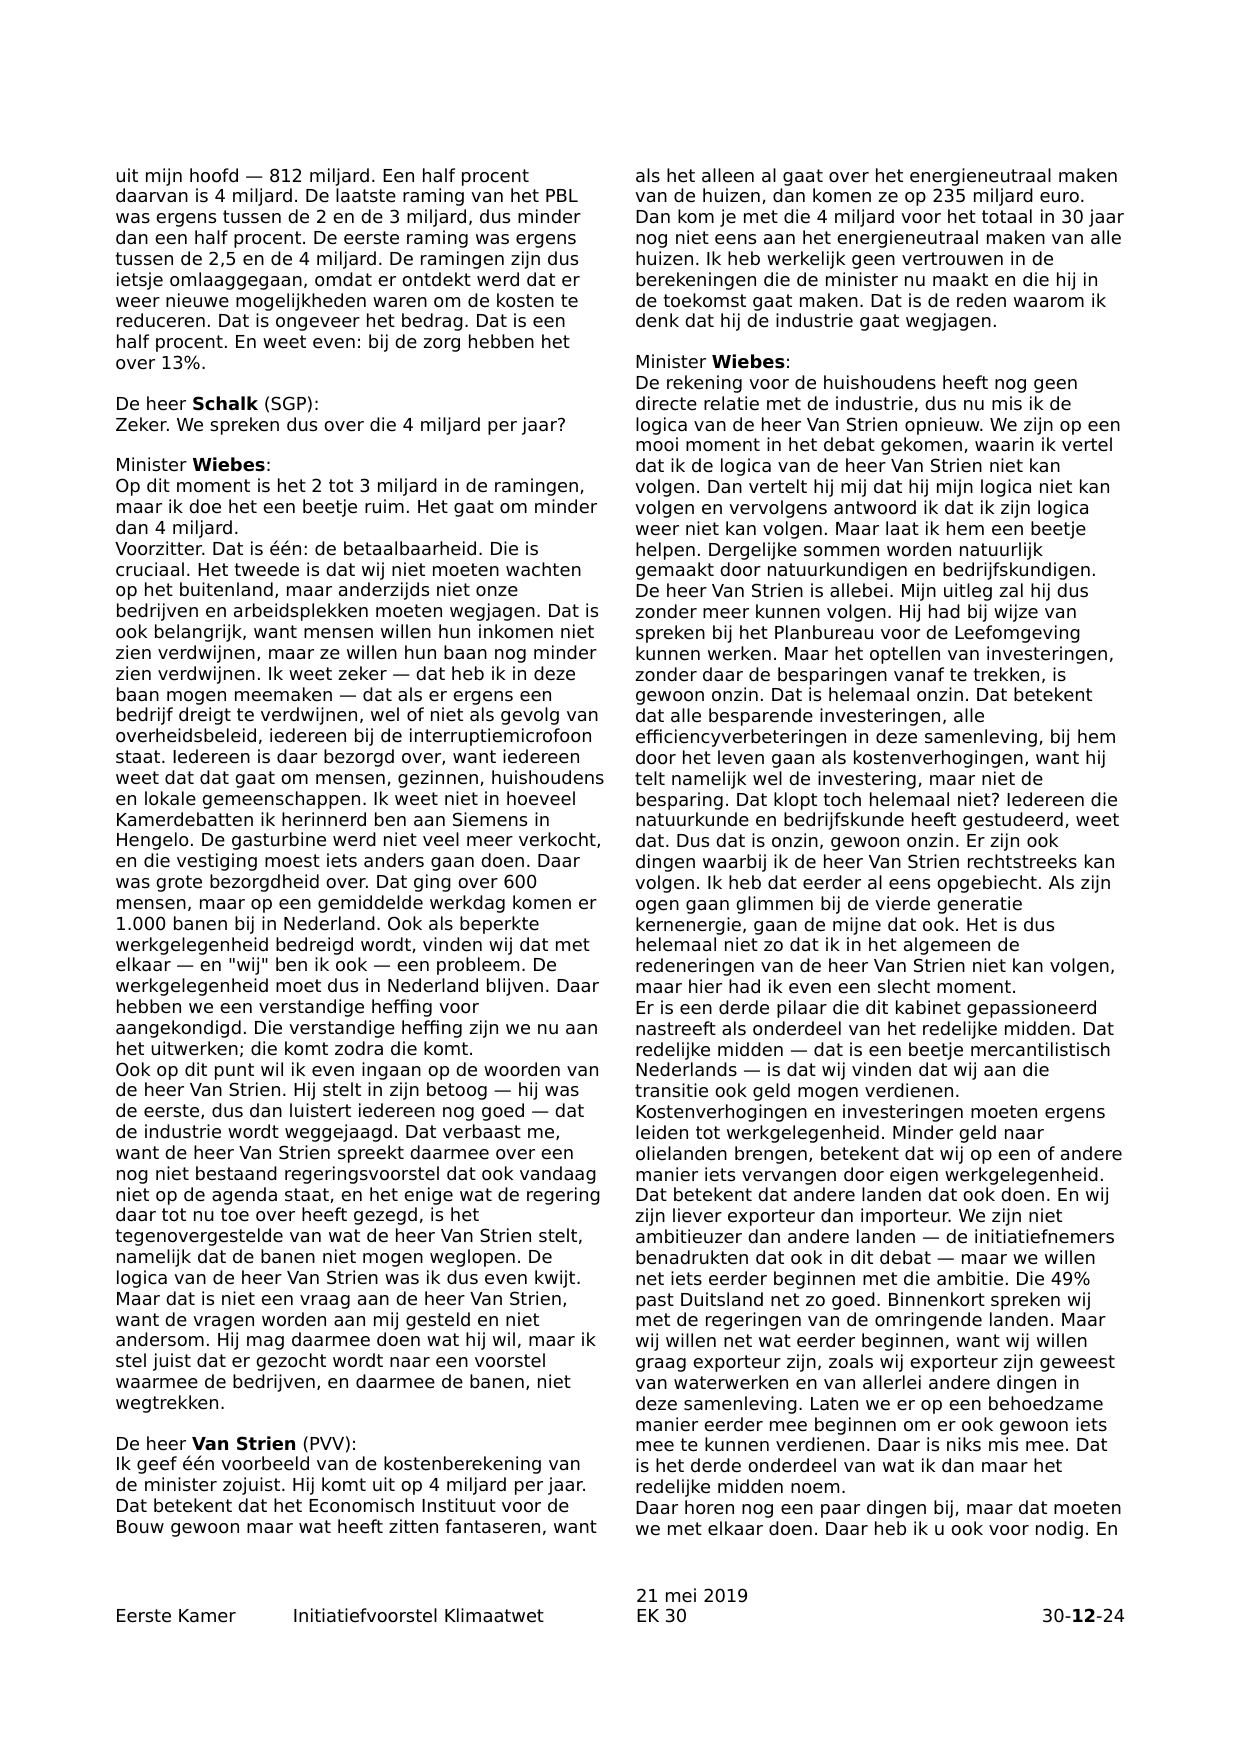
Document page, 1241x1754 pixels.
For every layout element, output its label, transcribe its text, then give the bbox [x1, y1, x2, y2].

text Minister Wiebes: [115, 455, 605, 476]
text De heer Van Strien (PVV): [115, 1433, 605, 1454]
text Op dit moment is het 2 tot 3 miljard in de ramingen, maar ik doe het een beetje ruim. Het gaat om minder dan 4 miljard. [115, 476, 605, 538]
text als het alleen al gaat over het energieneutraal maken van de huizen, dan komen ze op 235 miljard euro. Dan kom je met die 4 miljard voor het totaal in 30 jaar nog niet eens aan het energieneutraal maken van alle huizen. Ik heb werkelijk geen vertrouwen in de berekeningen die de minister nu maakt en die hij in de toekomst gaat maken. Dat is de reden waarom ik denk dat hij de industrie gaat wegjagen. [635, 165, 1125, 332]
text Daar horen nog een paar dingen bij, maar dat moeten we met elkaar doen. Daar heb ik u ook voor nodig. En [635, 1498, 1125, 1539]
text De heer Schalk (SGP): [115, 394, 605, 414]
text Minister Wiebes: [635, 352, 1125, 373]
text Er is een derde pilaar die dit kabinet gepassioneerd nastreeft als onderdeel van het redelijke midden. Dat redelijke midden — dat is een beetje mercantilistisch Nederlands — is dat wij vinden dat wij aan die transitie ook geld mogen verdienen. Kostenverhogingen en investeringen moeten ergens leiden tot werkgelegenheid. Minder geld naar olielanden brengen, betekent dat wij op een of andere manier iets vervangen door eigen werkgelegenheid. Dat betekent dat andere landen dat ook doen. En wij zijn liever exporteur dan importeur. We zijn niet ambitieuzer dan andere landen — de initiatiefnemers benadrukten dat ook in dit debat — maar we willen net iets eerder beginnen met die ambitie. Die 49% past Duitsland net zo goed. Binnenkort spreken wij met de regeringen van de omringende landen. Maar wij willen net wat eerder beginnen, want wij willen graag exporteur zijn, zoals wij exporteur zijn geweest van waterwerken en van allerlei andere dingen in deze samenleving. Laten we er op een behoedzame manier eerder mee beginnen om er ook gewoon iets mee te kunnen verdienen. Daar is niks mis mee. Dat is het derde onderdeel van wat ik dan maar het redelijke midden noem. [635, 998, 1125, 1498]
text uit mijn hoofd — 812 miljard. Een half procent daarvan is 4 miljard. De laatste raming van het PBL was ergens tussen de 2 en de 3 miljard, dus minder dan een half procent. De eerste raming was ergens tussen de 2,5 en de 4 miljard. De ramingen zijn dus ietsje omlaaggegaan, omdat er ontdekt werd dat er weer nieuwe mogelijkheden waren om de kosten te reduceren. Dat is ongeveer het bedrag. Dat is een half procent. En weet even: bij de zorg hebben het over 13%. [115, 165, 605, 374]
text Ook op dit punt wil ik even ingaan op de woorden van de heer Van Strien. Hij stelt in zijn betoog — hij was de eerste, dus dan luistert iedereen nog goed — dat de industrie wordt weggejaagd. Dat verbaast me, want de heer Van Strien spreekt daarmee over een nog niet bestaand regeringsvoorstel dat ook vandaag niet op de agenda staat, en het enige wat de regering daar tot nu toe over heeft gezegd, is het tegenovergestelde van wat de heer Van Strien stelt, namelijk dat de banen niet mogen weglopen. De logica van de heer Van Strien was ik dus even kwijt. Maar dat is niet een vraag aan de heer Van Strien, want de vragen worden aan mij gesteld en niet andersom. Hij mag daarmee doen wat hij wil, maar ik stel juist dat er gezocht wordt naar een voorstel waarmee de bedrijven, en daarmee de banen, niet wegtrekken. [115, 1059, 605, 1413]
text Ik geef één voorbeeld van de kostenberekening van de minister zojuist. Hij komt uit op 4 miljard per jaar. Dat betekent dat het Economisch Instituut voor de Bouw gewoon maar wat heeft zitten fantaseren, want [115, 1454, 605, 1537]
text Zeker. We spreken dus over die 4 miljard per jaar? [115, 414, 605, 435]
text De rekening voor de huishoudens heeft nog geen directe relatie met de industrie, dus nu mis ik de logica van de heer Van Strien opnieuw. We zijn op een mooi moment in het debat gekomen, waarin ik vertel dat ik de logica van de heer Van Strien niet kan volgen. Dan vertelt hij mij dat hij mijn logica niet kan volgen en vervolgens antwoord ik dat ik zijn logica weer niet kan volgen. Maar laat ik hem een beetje helpen. Dergelijke sommen worden natuurlijk gemaakt door natuurkundigen en bedrijfskundigen. De heer Van Strien is allebei. Mijn uitleg zal hij dus zonder meer kunnen volgen. Hij had bij wijze van spreken bij het Planbureau voor de Leefomgeving kunnen werken. Maar het optellen van investeringen, zonder daar de besparingen vanaf te trekken, is gewoon onzin. Dat is helemaal onzin. Dat betekent dat alle besparende investeringen, alle efficiencyverbeteringen in deze samenleving, bij hem door het leven gaan als kostenverhogingen, want hij telt namelijk wel de investering, maar niet de besparing. Dat klopt toch helemaal niet? Iedereen die natuurkunde en bedrijfskunde heeft gestudeerd, weet dat. Dus dat is onzin, gewoon onzin. Er zijn ook dingen waarbij ik de heer Van Strien rechtstreeks kan volgen. Ik heb dat eerder al eens opgebiecht. Als zijn ogen gaan glimmen bij de vierde generatie kernenergie, gaan de mijne dat ook. Het is dus helemaal niet zo dat ik in het algemeen de redeneringen van de heer Van Strien niet kan volgen, maar hier had ik even een slecht moment. [635, 373, 1125, 998]
text Voorzitter. Dat is één: de betaalbaarheid. Die is cruciaal. Het tweede is dat wij niet moeten wachten op het buitenland, maar anderzijds niet onze bedrijven en arbeidsplekken moeten wegjagen. Dat is ook belangrijk, want mensen willen hun inkomen niet zien verdwijnen, maar ze willen hun baan nog minder zien verdwijnen. Ik weet zeker — dat heb ik in deze baan mogen meemaken — dat als er ergens een bedrijf dreigt te verdwijnen, wel of niet als gevolg van overheidsbeleid, iedereen bij de interruptiemicrofoon staat. Iedereen is daar bezorgd over, want iedereen weet dat dat gaat om mensen, gezinnen, huishoudens en lokale gemeenschappen. Ik weet niet in hoeveel Kamerdebatten ik herinnerd ben aan Siemens in Hengelo. De gasturbine werd niet veel meer verkocht, en die vestiging moest iets anders gaan doen. Daar was grote bezorgdheid over. Dat ging over 600 mensen, maar op een gemiddelde werkdag komen er 1.000 banen bij in Nederland. Ook als beperkte werkgelegenheid bedreigd wordt, vinden wij dat met elkaar — en "wij" ben ik ook — een probleem. De werkgelegenheid moet dus in Nederland blijven. Daar hebben we een verstandige heffing voor aangekondigd. Die verstandige heffing zijn we nu aan het uitwerken; die komt zodra die komt. [115, 538, 605, 1059]
